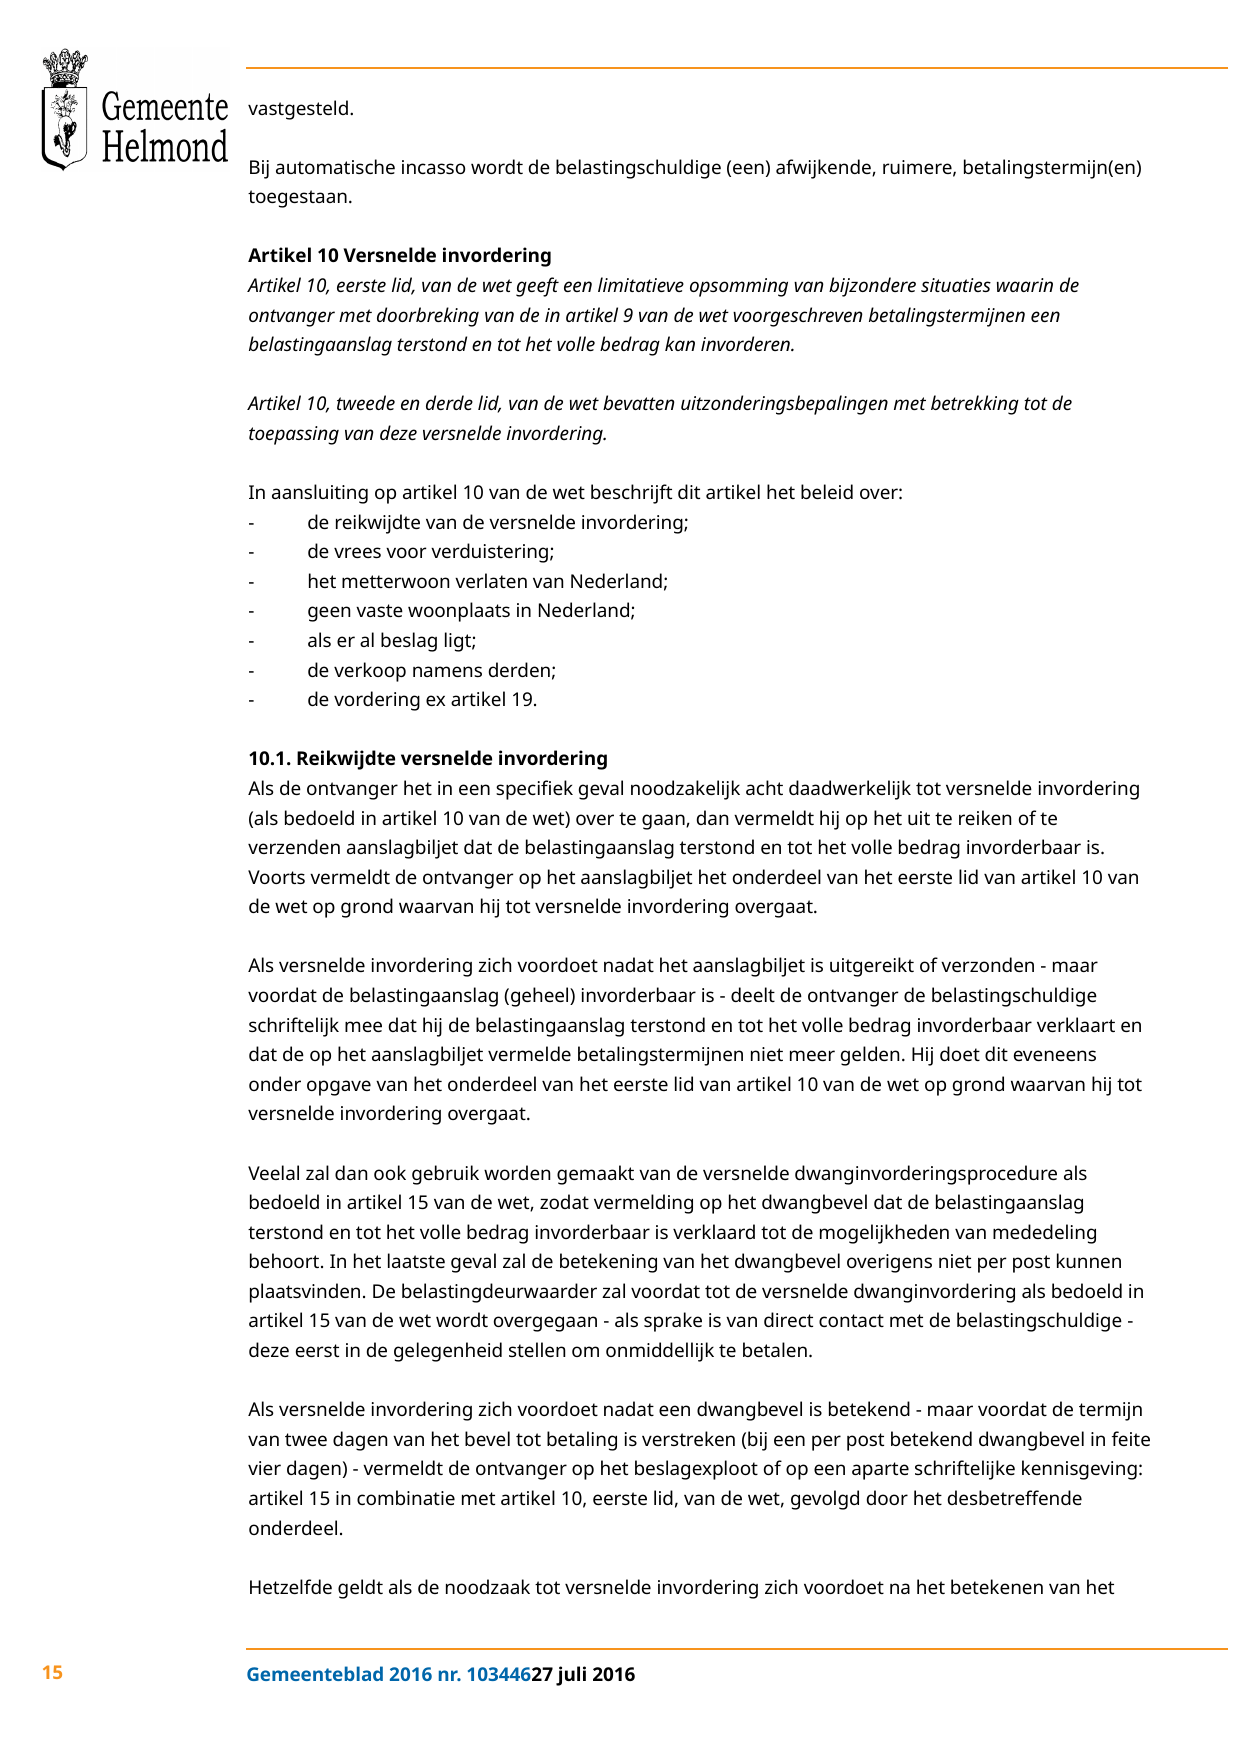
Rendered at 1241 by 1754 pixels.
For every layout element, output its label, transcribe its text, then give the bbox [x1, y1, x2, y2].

list geen vaste woonplaats in Nederland; [248, 598, 1152, 623]
text Als versnelde invordering zich voordoet nadat een dwangbevel is betekend - maar voordat de termijn van twee dagen van het bevel tot betaling is verstreken (bij een per post betekend dwangbevel in feite vier dagen) - vermeldt de ontvanger op het beslagexploot of op een aparte schriftelijke kennisgeving: artikel 15 in combinatie met artikel 10, eerste lid, van de wet, gevolgd door het desbetreffende onderdeel. [248, 1396, 1152, 1541]
text Bij automatische incasso wordt de belastingschuldige (een) afwijkende, ruimere, betalingstermijn(en) toegestaan. [248, 154, 1152, 209]
list de verkoop namens derden; [248, 657, 1152, 683]
list de reikwijdte van de versnelde invordering; [248, 509, 1152, 535]
list het metterwoon verlaten van Nederland; [248, 568, 1152, 594]
text In aansluiting op artikel 10 van de wet beschrijft dit artikel het beleid over: [248, 479, 1152, 505]
text Artikel 10 Versnelde invordering [248, 243, 1152, 268]
text Als de ontvanger het in een specifiek geval noodzakelijk acht daadwerkelijk tot versnelde invordering (als bedoeld in artikel 10 van de wet) over te gaan, dan vermeldt hij op het uit te reiken of te verzenden aanslagbiljet dat de belastingaanslag terstond en tot het volle bedrag invorderbaar is. Voorts vermeldt de ontvanger op het aanslagbiljet het onderdeel van het eerste lid van artikel 10 van de wet op grond waarvan hij tot versnelde invordering overgaat. [248, 775, 1152, 919]
text Artikel 10, tweede en derde lid, van de wet bevatten uitzonderingsbepalingen met betrekking tot de toepassing van deze versnelde invordering. [248, 391, 1152, 446]
list als er al beslag ligt; [248, 627, 1152, 653]
text Als versnelde invordering zich voordoet nadat het aanslagbiljet is uitgereikt of verzonden - maar voordat de belastingaanslag (geheel) invorderbaar is - deelt de ontvanger de belastingschuldige schriftelijk mee dat hij de belastingaanslag terstond en tot het volle bedrag invorderbaar verklaart en dat de op het aanslagbiljet vermelde betalingstermijnen niet meer gelden. Hij doet dit eveneens onder opgave van het onderdeel van het eerste lid van artikel 10 van de wet op grond waarvan hij tot versnelde invordering overgaat. [248, 953, 1152, 1126]
picture [41, 47, 231, 172]
text Artikel 10, eerste lid, van de wet geeft een limitatieve opsomming van bijzondere situaties waarin de ontvanger met doorbreking van de in artikel 9 van de wet voorgeschreven betalingstermijnen een belastingaanslag terstond en tot het volle bedrag kan invorderen. [248, 272, 1152, 357]
list de vrees voor verduistering; [248, 538, 1152, 564]
text Hetzelfde geldt als de noodzaak tot versnelde invordering zich voordoet na het betekenen van het [248, 1574, 1152, 1600]
text Veelal zal dan ook gebruik worden gemaakt van de versnelde dwanginvorderingsprocedure als bedoeld in artikel 15 van de wet, zodat vermelding op het dwangbevel dat de belastingaanslag terstond en tot het volle bedrag invorderbaar is verklaard tot de mogelijkheden van mededeling behoort. In het laatste geval zal de betekening van het dwangbevel overigens niet per post kunnen plaatsvinden. De belastingdeurwaarder zal voordat tot de versnelde dwanginvordering als bedoeld in artikel 15 van de wet wordt overgegaan - als sprake is van direct contact met de belastingschuldige - deze eerst in de gelegenheid stellen om onmiddellijk te betalen. [248, 1160, 1152, 1363]
text vastgesteld. [248, 95, 1152, 121]
text 10.1. Reikwijdte versnelde invordering [248, 746, 1152, 771]
list de vordering ex artikel 19. [248, 686, 1152, 712]
